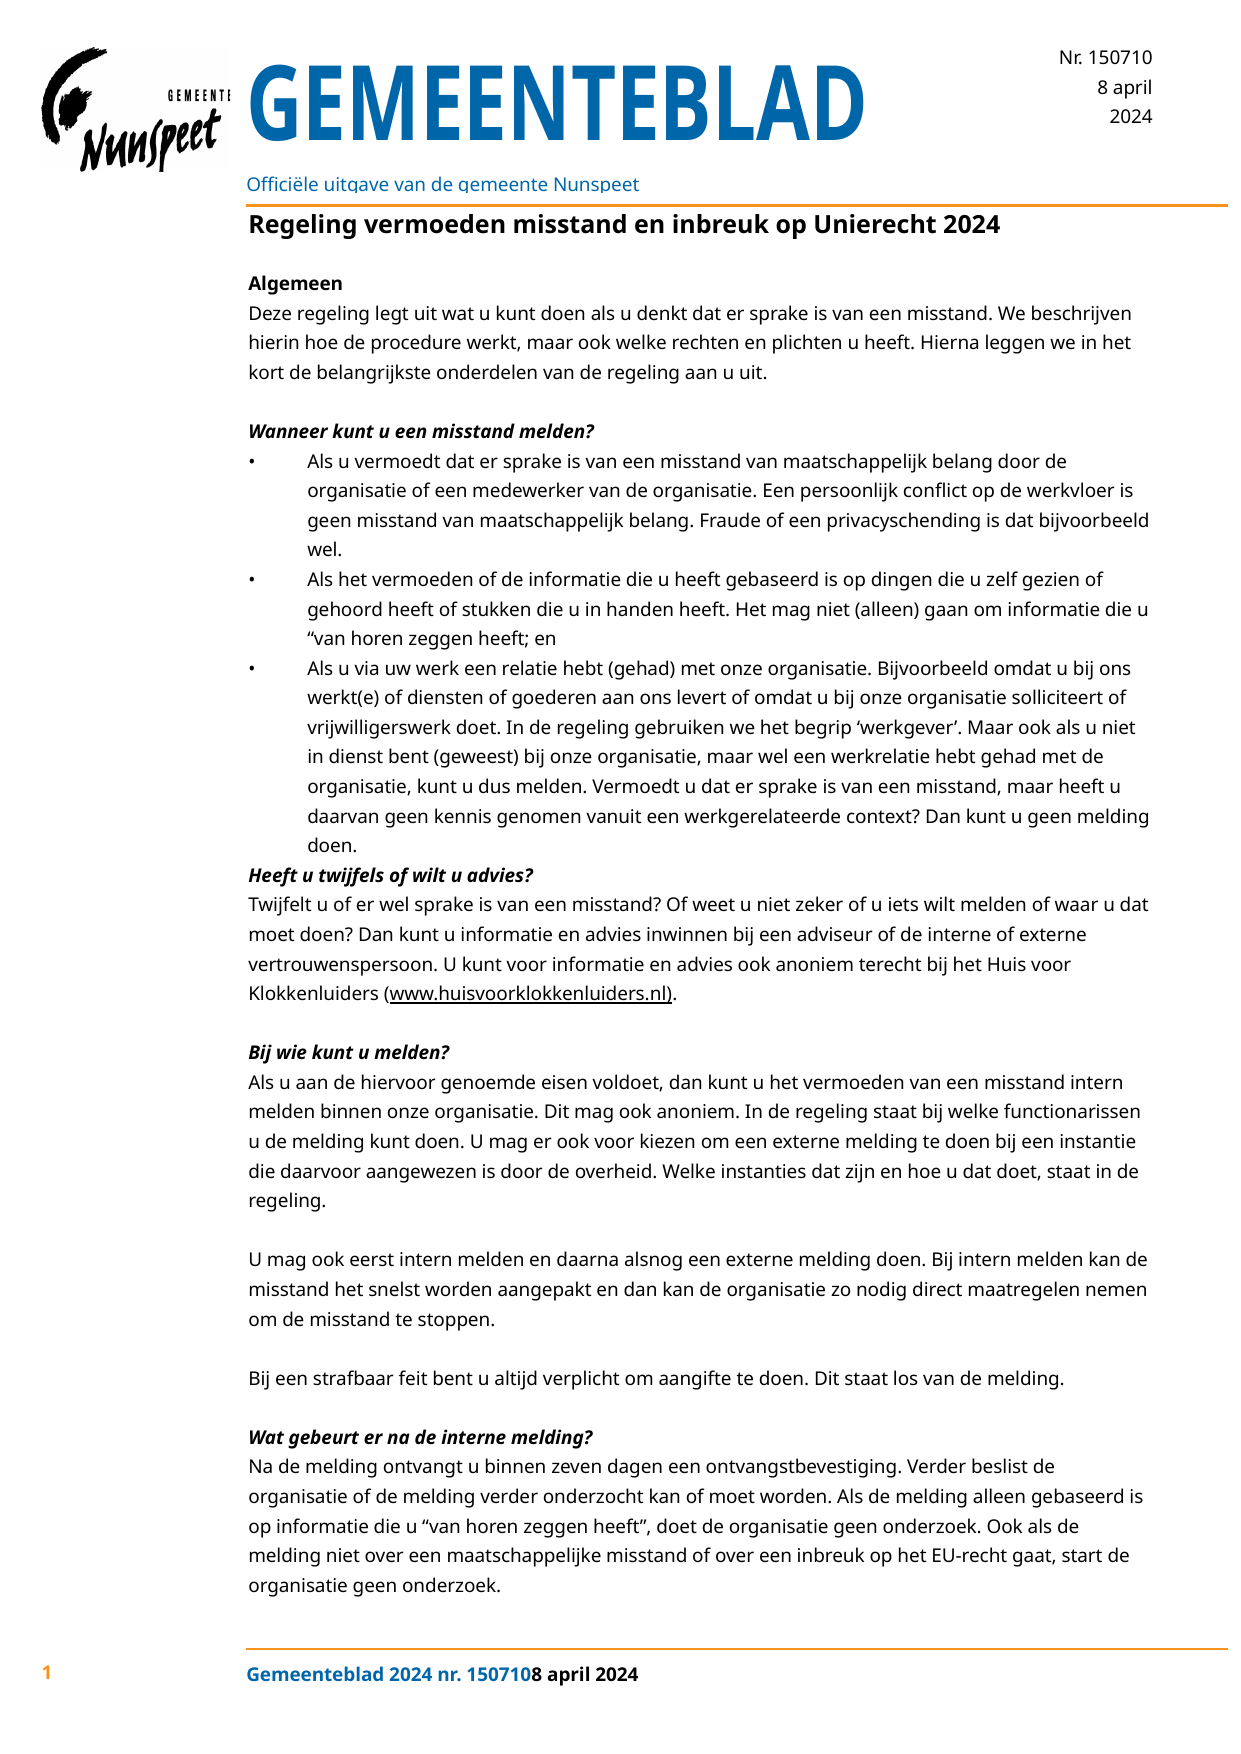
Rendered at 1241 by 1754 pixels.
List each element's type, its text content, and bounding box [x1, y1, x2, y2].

text Deze regeling legt uit wat u kunt doen als u denkt dat er sprake is van een misstand. We beschrijven hierin hoe de procedure werkt, maar ook welke rechten en plichten u heeft. Hierna leggen we in het kort de belangrijkste onderdelen van de regeling aan u uit. [248, 300, 1152, 385]
picture [41, 47, 231, 172]
text Heeft u twijfels of wilt u advies? [248, 862, 1152, 888]
text Na de melding ontvangt u binnen zeven dagen een ontvangstbevestiging. Verder beslist de organisatie of de melding verder onderzocht kan of moet worden. Als de melding alleen gebaseerd is op informatie die u “van horen zeggen heeft”, doet de organisatie geen onderzoek. Ook als de melding niet over een maatschappelijke misstand of over een inbreuk op het EU-recht gaat, start de organisatie geen onderzoek. [248, 1454, 1152, 1598]
text Wat gebeurt er na de interne melding? [248, 1424, 1152, 1450]
text Wanneer kunt u een misstand melden? [248, 418, 1152, 444]
list Als u via uw werk een relatie hebt (gehad) met onze organisatie. Bijvoorbeeld omdat u bij ons werkt(e) of diensten of goederen aan ons levert of omdat u bij onze organisatie solliciteert of vrijwilligerswerk doet. In de regeling gebruiken we het begrip ‘werkgever’. Maar ook als u niet in dienst bent (geweest) bij onze organisatie, maar wel een werkrelatie hebt gehad met de organisatie, kunt u dus melden. Vermoedt u dat er sprake is van een misstand, maar heeft u daarvan geen kennis genomen vanuit een werkgerelateerde context? Dan kunt u geen melding doen. [248, 655, 1152, 858]
list Als het vermoeden of de informatie die u heeft gebaseerd is op dingen die u zelf gezien of gehoord heeft of stukken die u in handen heeft. Het mag niet (alleen) gaan om informatie die u “van horen zeggen heeft; en [248, 566, 1152, 651]
text Bij wie kunt u melden? [248, 1039, 1152, 1065]
text Twijfelt u of er wel sprake is van een misstand? Of weet u niet zeker of u iets wilt melden of waar u dat moet doen? Dan kunt u informatie en advies inwinnen bij een adviseur of de interne of externe vertrouwenspersoon. U kunt voor informatie en advies ook anoniem terecht bij het Huis voor Klokkenluiders (www.huisvoorklokkenluiders.nl). [248, 892, 1152, 1006]
text Regeling vermoeden misstand en inbreuk op Unierecht 2024 [248, 207, 1152, 241]
list Als u vermoedt dat er sprake is van een misstand van maatschappelijk belang door de organisatie of een medewerker van de organisatie. Een persoonlijk conflict op de werkvloer is geen misstand van maatschappelijk belang. Fraude of een privacyschending is dat bijvoorbeeld wel. [248, 448, 1152, 562]
text Algemeen [248, 270, 1152, 296]
text U mag ook eerst intern melden en daarna alsnog een externe melding doen. Bij intern melden kan de misstand het snelst worden aangepakt en dan kan de organisatie zo nodig direct maatregelen nemen om de misstand te stoppen. [248, 1247, 1152, 1331]
text Als u aan de hiervoor genoemde eisen voldoet, dan kunt u het vermoeden van een misstand intern melden binnen onze organisatie. Dit mag ook anoniem. In de regeling staat bij welke functionarissen u de melding kunt doen. U mag er ook voor kiezen om een externe melding te doen bij een instantie die daarvoor aangewezen is door de overheid. Welke instanties dat zijn en hoe u dat doet, staat in de regeling. [248, 1069, 1152, 1213]
text Bij een strafbaar feit bent u altijd verplicht om aangifte te doen. Dit staat los van de melding. [248, 1365, 1152, 1391]
